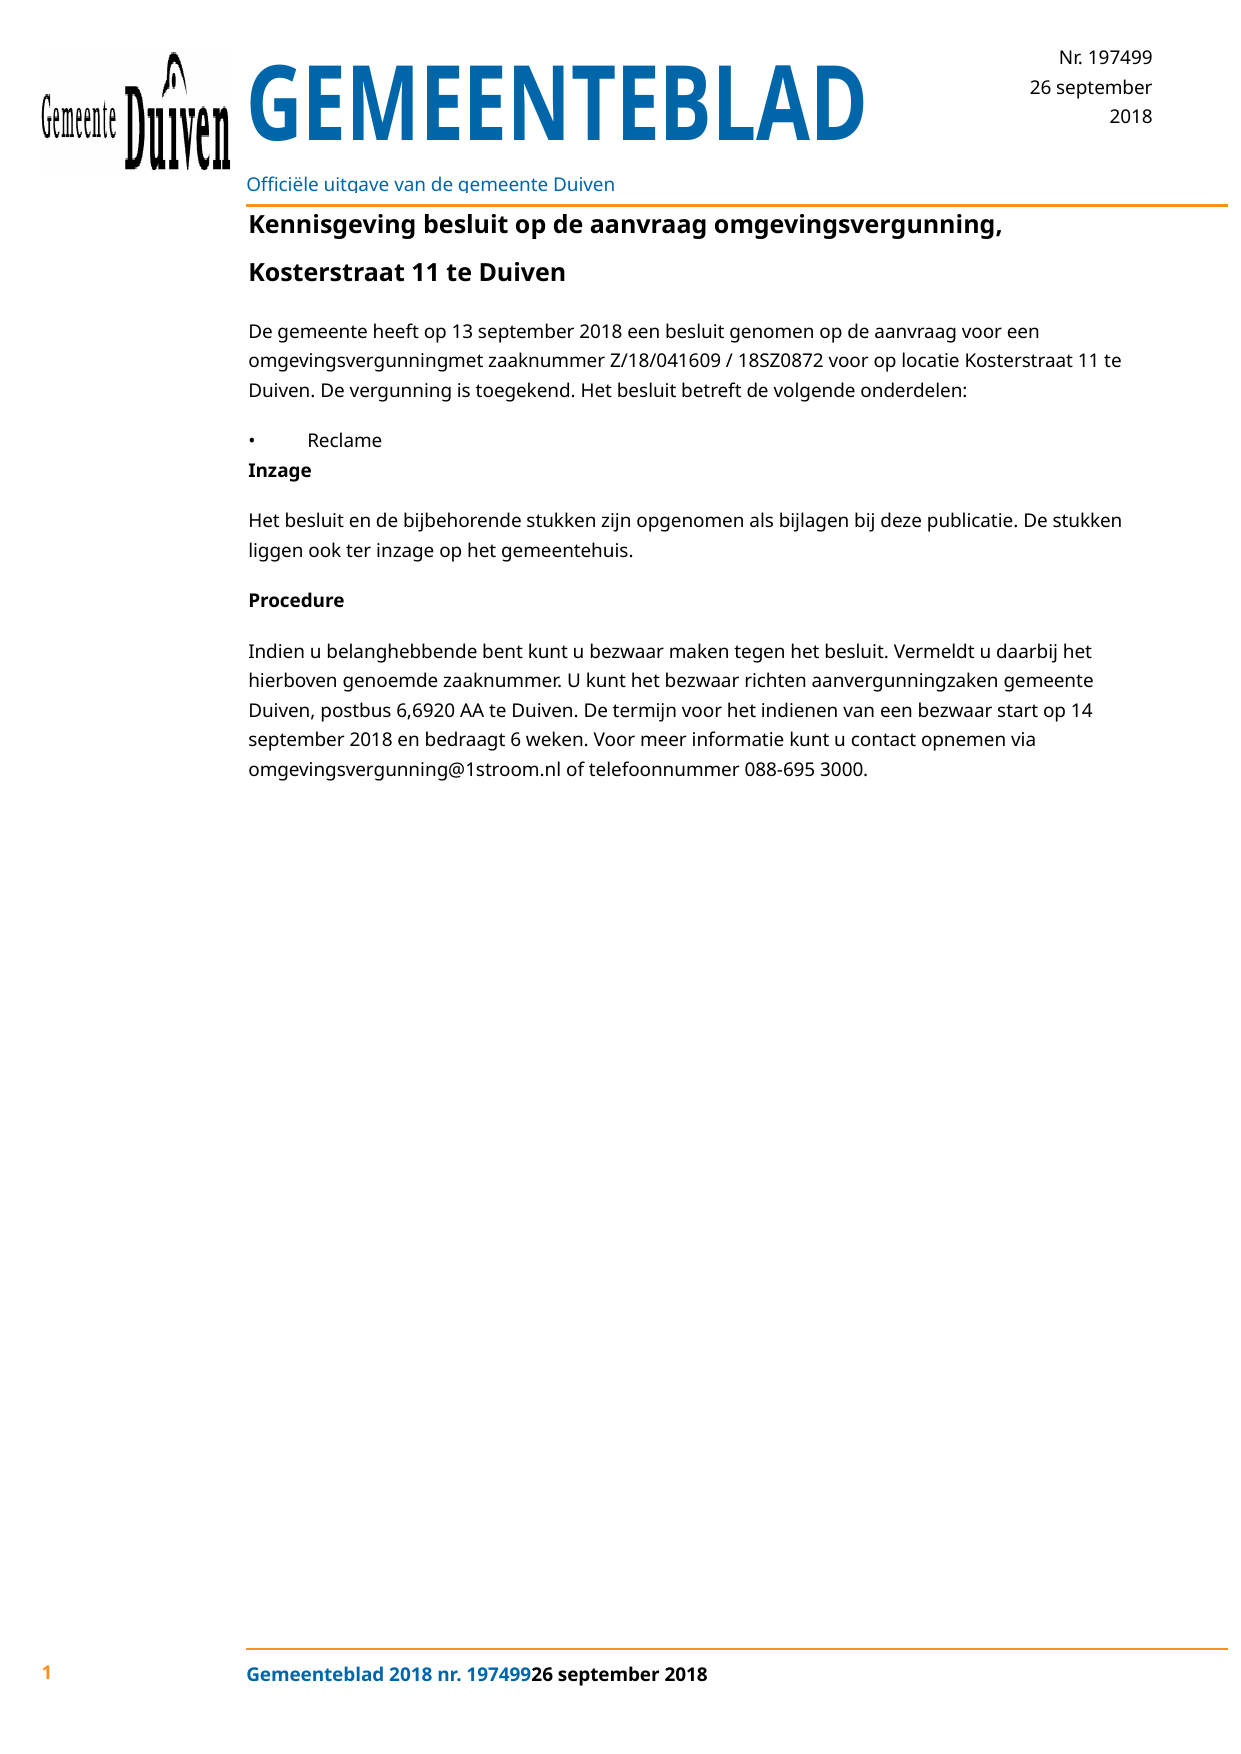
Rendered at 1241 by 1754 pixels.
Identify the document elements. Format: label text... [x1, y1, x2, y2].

text Inzage [248, 457, 1152, 483]
text Indien u belanghebbende bent kunt u bezwaar maken tegen het besluit. Vermeldt u daarbij het hierboven genoemde zaaknummer. U kunt het bezwaar richten aanvergunningzaken gemeente Duiven, postbus 6,6920 AA te Duiven. De termijn voor het indienen van een bezwaar start op 14 september 2018 en bedraagt 6 weken. Voor meer informatie kunt u contact opnemen via omgevingsvergunning@1stroom.nl of telefoonnummer 088-695 3000. [248, 638, 1152, 782]
text Kennisgeving besluit op de aanvraag omgevingsvergunning, Kosterstraat 11 te Duiven [248, 207, 1152, 288]
text De gemeente heeft op 13 september 2018 een besluit genomen op de aanvraag voor een omgevingsvergunningmet zaaknummer Z/18/041609 / 18SZ0872 voor op locatie Kosterstraat 11 te Duiven. De vergunning is toegekend. Het besluit betreft de volgende onderdelen: [248, 318, 1152, 403]
text Procedure [248, 587, 1152, 613]
picture [41, 47, 231, 172]
list Reclame [248, 427, 1152, 453]
text Het besluit en de bijbehorende stukken zijn opgenomen als bijlagen bij deze publicatie. De stukken liggen ook ter inzage op het gemeentehuis. [248, 507, 1152, 563]
